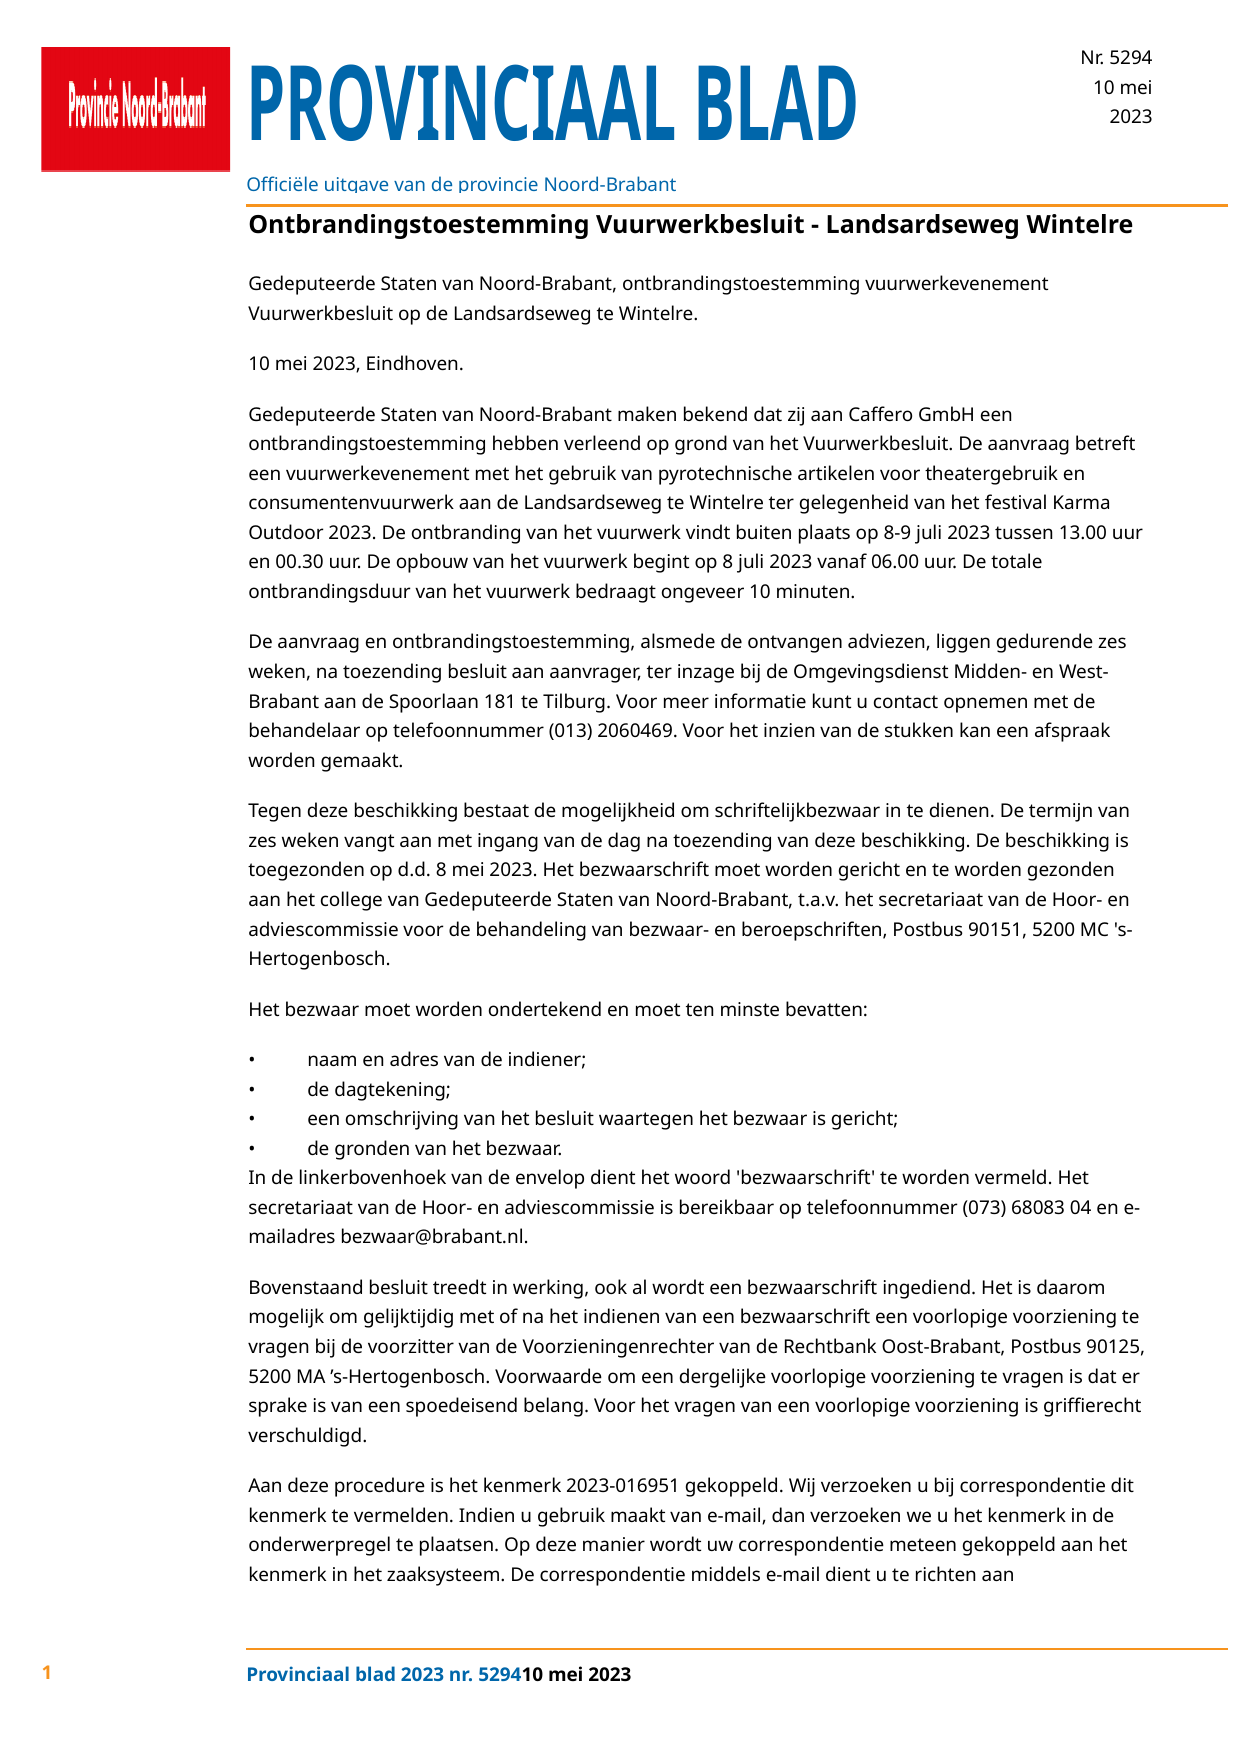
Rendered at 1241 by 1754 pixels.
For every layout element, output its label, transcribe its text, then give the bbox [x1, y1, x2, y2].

list naam en adres van de indiener; [248, 1046, 1152, 1072]
text Gedeputeerde Staten van Noord-Brabant maken bekend dat zij aan Caffero GmbH een ontbrandingstoestemming hebben verleend op grond van het Vuurwerkbesluit. De aanvraag betreft een vuurwerkevenement met het gebruik van pyrotechnische artikelen voor theatergebruik en consumentenvuurwerk aan de Landsardseweg te Wintelre ter gelegenheid van het festival Karma Outdoor 2023. De ontbranding van het vuurwerk vindt buiten plaats op 8-9 juli 2023 tussen 13.00 uur en 00.30 uur. De opbouw van het vuurwerk begint op 8 juli 2023 vanaf 06.00 uur. De totale ontbrandingsduur van het vuurwerk bedraagt ongeveer 10 minuten. [248, 401, 1152, 604]
text Bovenstaand besluit treedt in werking, ook al wordt een bezwaarschrift ingediend. Het is daarom mogelijk om gelijktijdig met of na het indienen van een bezwaarschrift een voorlopige voorziening te vragen bij de voorzitter van de Voorzieningenrechter van de Rechtbank Oost-Brabant, Postbus 90125, 5200 MA ’s-Hertogenbosch. Voorwaarde om een dergelijke voorlopige voorziening te vragen is dat er sprake is van een spoedeisend belang. Voor het vragen van een voorlopige voorziening is griffierecht verschuldigd. [248, 1274, 1152, 1448]
list een omschrijving van het besluit waartegen het bezwaar is gericht; [248, 1105, 1152, 1131]
text De aanvraag en ontbrandingstoestemming, alsmede de ontvangen adviezen, liggen gedurende zes weken, na toezending besluit aan aanvrager, ter inzage bij de Omgevingsdienst Midden- en West-Brabant aan de Spoorlaan 181 te Tilburg. Voor meer informatie kunt u contact opnemen met de behandelaar op telefoonnummer (013) 2060469. Voor het inzien van de stukken kan een afspraak worden gemaakt. [248, 629, 1152, 773]
list de gronden van het bezwaar. [248, 1135, 1152, 1161]
list de dagtekening; [248, 1076, 1152, 1101]
text In de linkerbovenhoek van de envelop dient het woord 'bezwaarschrift' te worden vermeld. Het secretariaat van de Hoor- en adviescommissie is bereikbaar op telefoonnummer (073) 68083 04 en e-mailadres bezwaar@brabant.nl. [248, 1164, 1152, 1249]
text Tegen deze beschikking bestaat de mogelijkheid om schriftelijkbezwaar in te dienen. De termijn van zes weken vangt aan met ingang van de dag na toezending van deze beschikking. De beschikking is toegezonden op d.d. 8 mei 2023. Het bezwaarschrift moet worden gericht en te worden gezonden aan het college van Gedeputeerde Staten van Noord-Brabant, t.a.v. het secretariaat van de Hoor- en adviescommissie voor de behandeling van bezwaar- en beroepschriften, Postbus 90151, 5200 MC 's-Hertogenbosch. [248, 797, 1152, 971]
picture [41, 47, 231, 172]
text Gedeputeerde Staten van Noord-Brabant, ontbrandingstoestemming vuurwerkevenement Vuurwerkbesluit op de Landsardseweg te Wintelre. [248, 270, 1152, 326]
text 10 mei 2023, Eindhoven. [248, 350, 1152, 376]
text Het bezwaar moet worden ondertekend en moet ten minste bevatten: [248, 996, 1152, 1021]
text Ontbrandingstoestemming Vuurwerkbesluit - Landsardseweg Wintelre [248, 207, 1152, 241]
text Aan deze procedure is het kenmerk 2023-016951 gekoppeld. Wij verzoeken u bij correspondentie dit kenmerk te vermelden. Indien u gebruik maakt van e-mail, dan verzoeken we u het kenmerk in de onderwerpregel te plaatsen. Op deze manier wordt uw correspondentie meteen gekoppeld aan het kenmerk in het zaaksysteem. De correspondentie middels e-mail dient u te richten aan [248, 1472, 1152, 1587]
